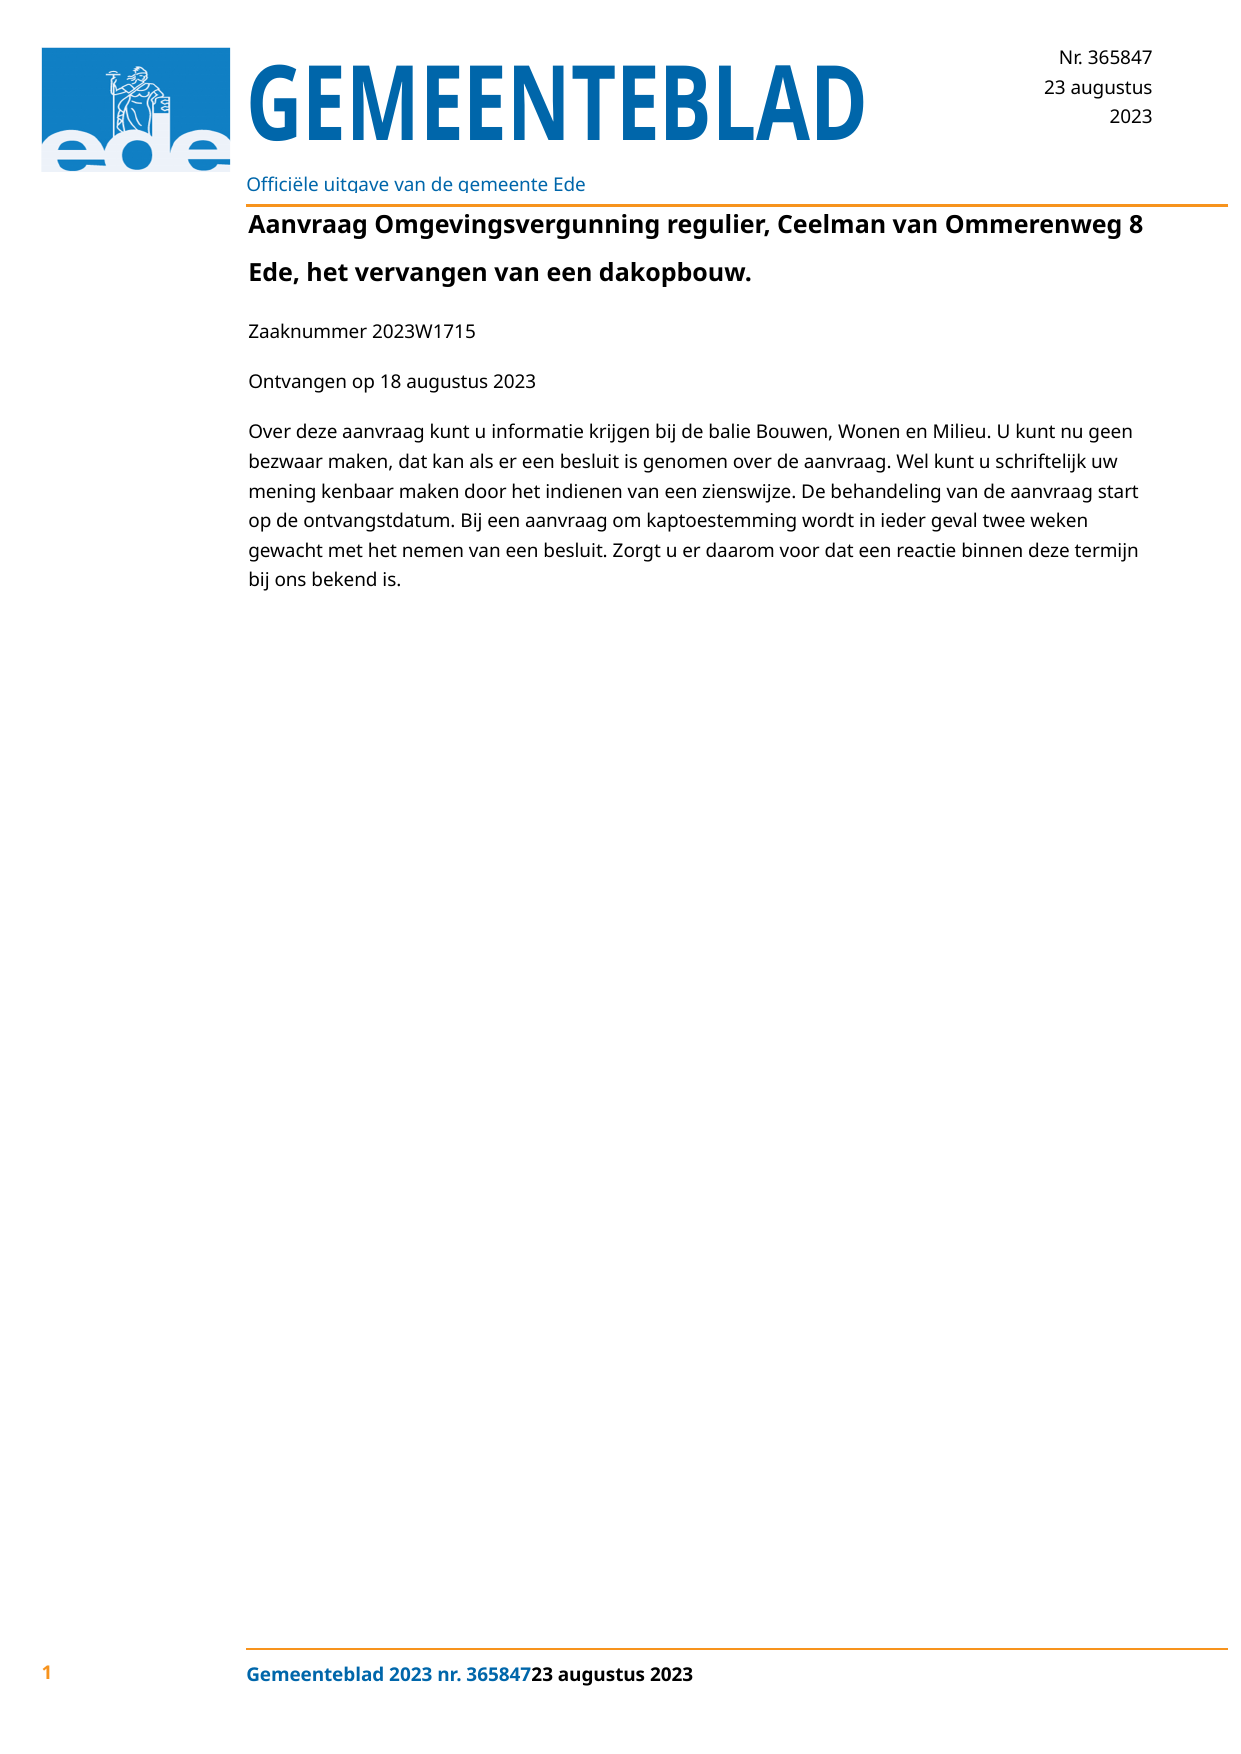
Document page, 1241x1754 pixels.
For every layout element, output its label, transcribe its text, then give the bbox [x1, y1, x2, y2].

text Aanvraag Omgevingsvergunning regulier, Ceelman van Ommerenweg 8 Ede, het vervangen van een dakopbouw. [248, 207, 1152, 288]
text Over deze aanvraag kunt u informatie krijgen bij de balie Bouwen, Wonen en Milieu. U kunt nu geen bezwaar maken, dat kan als er een besluit is genomen over de aanvraag. Wel kunt u schriftelijk uw mening kenbaar maken door het indienen van een zienswijze. De behandeling van de aanvraag start op de ontvangstdatum. Bij een aanvraag om kaptoestemming wordt in ieder geval twee weken gewacht met het nemen van een besluit. Zorgt u er daarom voor dat een reactie binnen deze termijn bij ons bekend is. [248, 419, 1152, 592]
picture [41, 47, 231, 172]
text Ontvangen op 18 augustus 2023 [248, 368, 1152, 394]
text Zaaknummer 2023W1715 [248, 318, 1152, 344]
